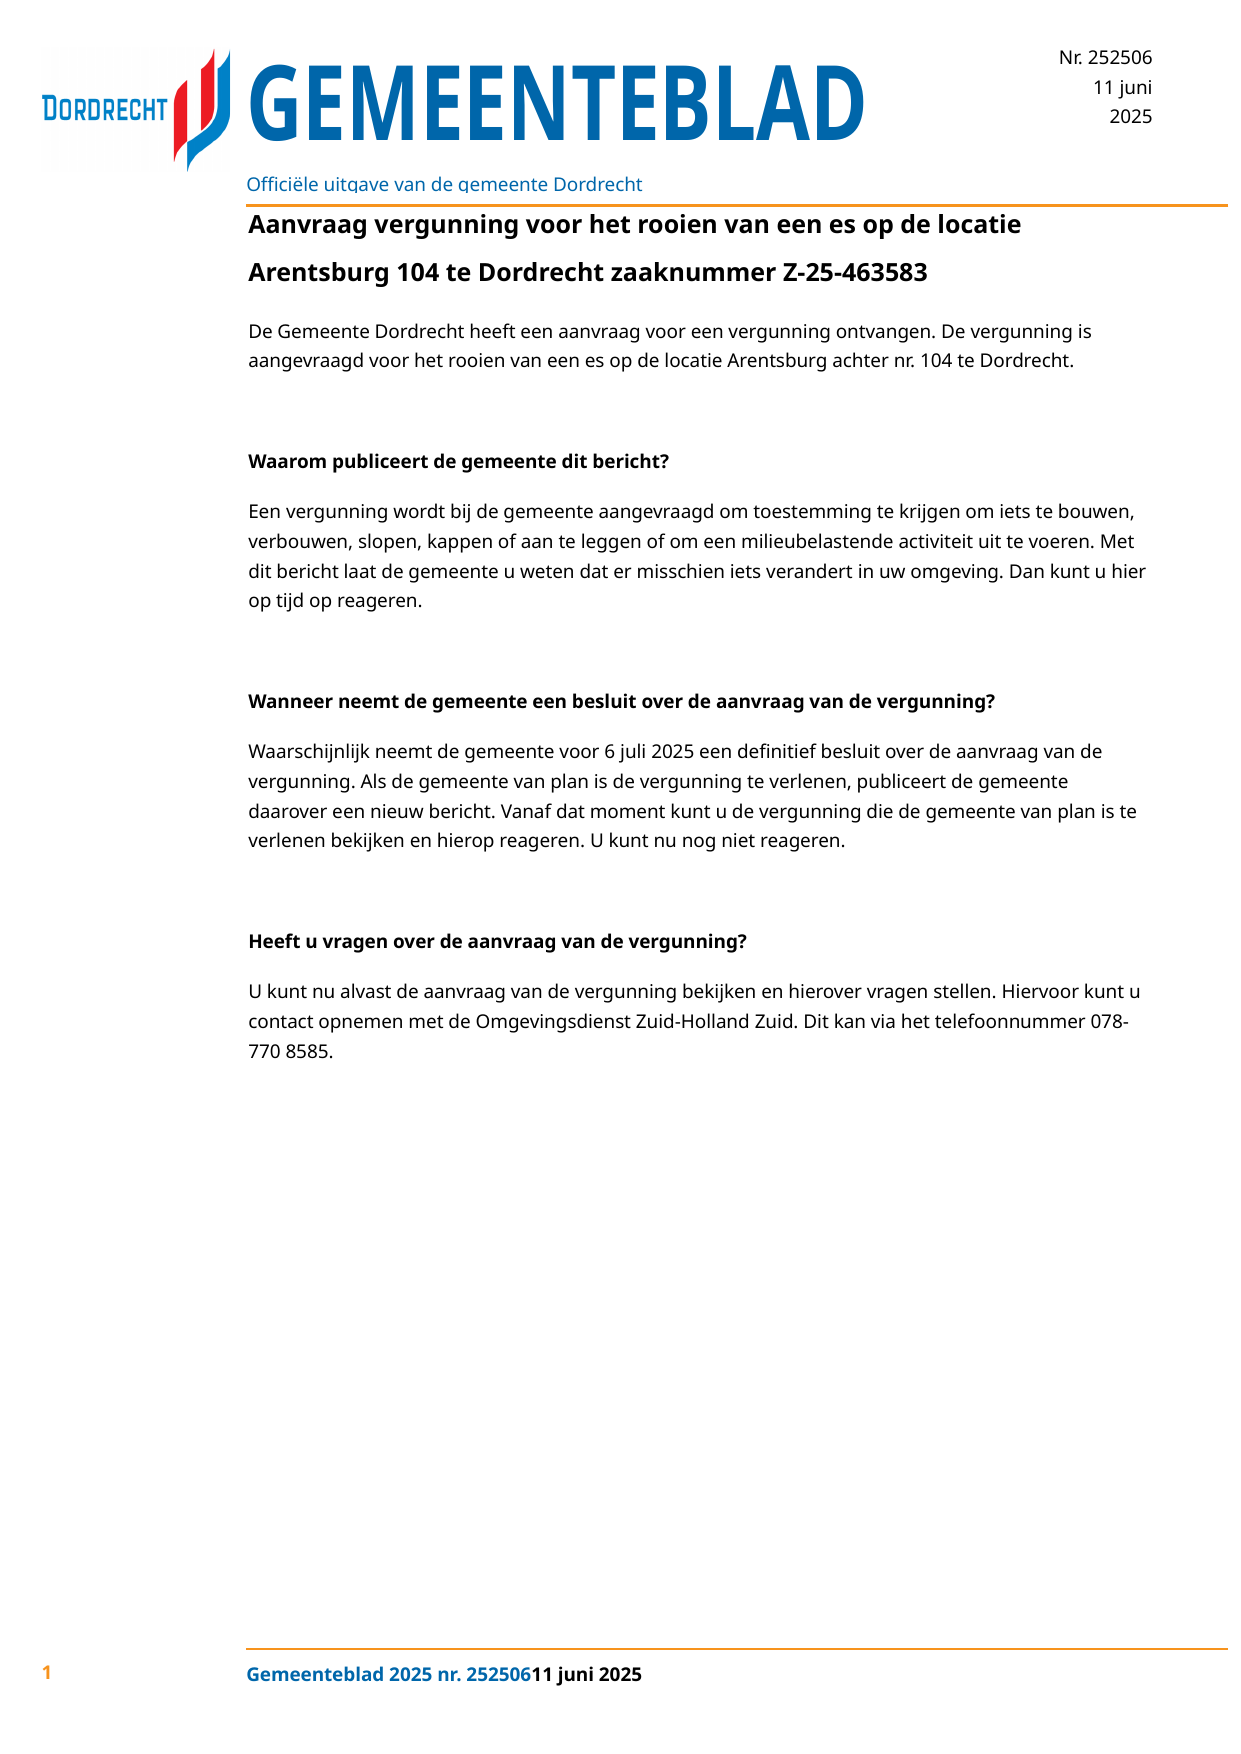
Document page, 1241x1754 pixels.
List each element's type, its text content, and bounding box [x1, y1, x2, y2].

text Heeft u vragen over de aanvraag van de vergunning? [248, 928, 1152, 954]
text Waarom publiceert de gemeente dit bericht? [248, 448, 1152, 474]
text Waarschijnlijk neemt de gemeente voor 6 juli 2025 een definitief besluit over de aanvraag van de vergunning. Als de gemeente van plan is de vergunning te verlenen, publiceert de gemeente daarover een nieuw bericht. Vanaf dat moment kunt u de vergunning die de gemeente van plan is te verlenen bekijken en hierop reageren. U kunt nu nog niet reageren. [248, 739, 1152, 853]
picture [41, 47, 231, 172]
text Wanneer neemt de gemeente een besluit over de aanvraag van de vergunning? [248, 688, 1152, 714]
text De Gemeente Dordrecht heeft een aanvraag voor een vergunning ontvangen. De vergunning is aangevraagd voor het rooien van een es op de locatie Arentsburg achter nr. 104 te Dordrecht. [248, 318, 1152, 373]
text Aanvraag vergunning voor het rooien van een es op de locatie Arentsburg 104 te Dordrecht zaaknummer Z-25-463583 [248, 207, 1152, 288]
text Een vergunning wordt bij de gemeente aangevraagd om toestemming te krijgen om iets te bouwen, verbouwen, slopen, kappen of aan te leggen of om een milieubelastende activiteit uit te voeren. Met dit bericht laat de gemeente u weten dat er misschien iets verandert in uw omgeving. Dan kunt u hier op tijd op reageren. [248, 499, 1152, 613]
text U kunt nu alvast de aanvraag van de vergunning bekijken en hierover vragen stellen. Hiervoor kunt u contact opnemen met de Omgevingsdienst Zuid-Holland Zuid. Dit kan via het telefoonnummer 078-770 8585. [248, 979, 1152, 1064]
